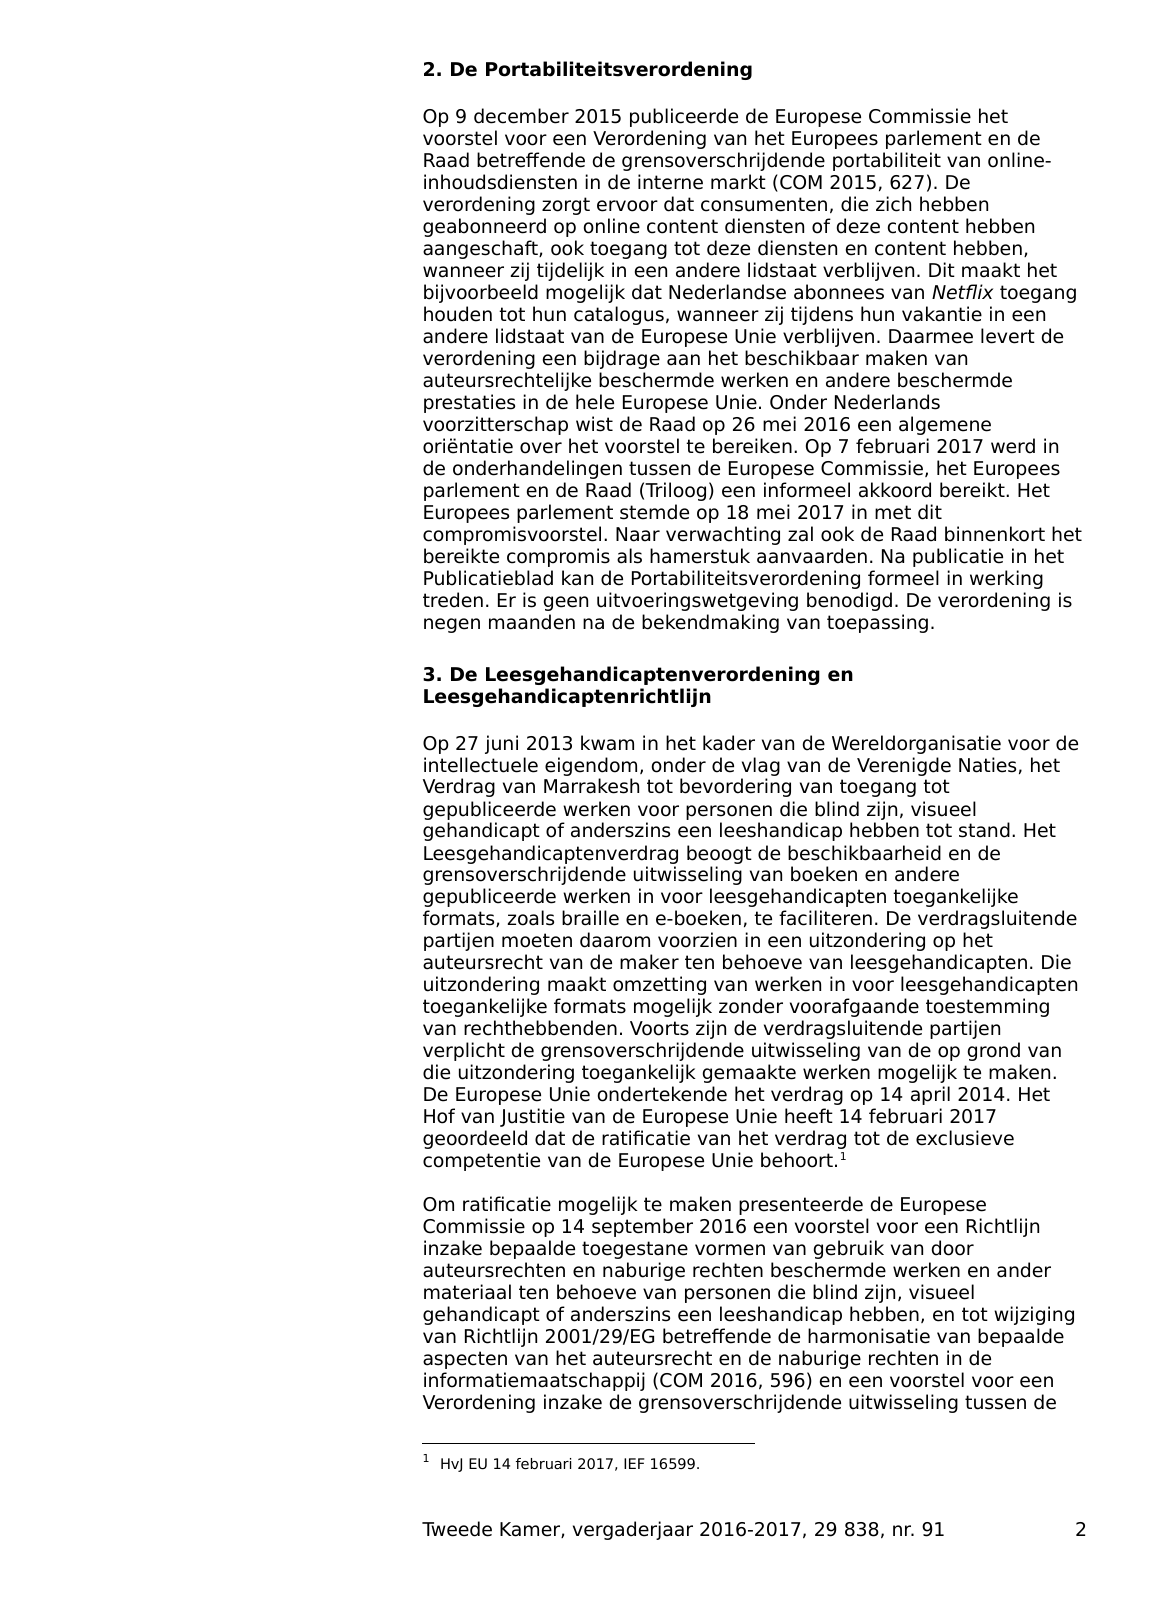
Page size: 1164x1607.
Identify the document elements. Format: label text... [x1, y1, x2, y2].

subtitle 3. De Leesgehandicaptenverordening en Leesgehandicaptenrichtlijn [422, 663, 1087, 707]
text Om ratificatie mogelijk te maken presenteerde de Europese Commissie op 14 september 2016 een voorstel voor een Richtlijn inzake bepaalde toegestane vormen van gebruik van door auteursrechten en naburige rechten beschermde werken en ander materiaal ten behoeve van personen die blind zijn, visueel gehandicapt of anderszins een leeshandicap hebben, en tot wijziging van Richtlijn 2001/29/EG betreffende de harmonisatie van bepaalde aspecten van het auteursrecht en de naburige rechten in de informatiemaatschappij (COM 2016, 596) en een voorstel voor een Verordening inzake de grensoverschrijdende uitwisseling tussen de [422, 1194, 1087, 1414]
text Op 27 juni 2013 kwam in het kader van de Wereldorganisatie voor de intellectuele eigendom, onder de vlag van de Verenigde Naties, het Verdrag van Marrakesh tot bevordering van toegang tot gepubliceerde werken voor personen die blind zijn, visueel gehandicapt of anderszins een leeshandicap hebben tot stand. Het Leesgehandicaptenverdrag beoogt de beschikbaarheid en de grensoverschrijdende uitwisseling van boeken en andere gepubliceerde werken in voor leesgehandicapten toegankelijke formats, zoals braille en e-boeken, te faciliteren. De verdragsluitende partijen moeten daarom voorzien in een uitzondering op het auteursrecht van de maker ten behoeve van leesgehandicapten. Die uitzondering maakt omzetting van werken in voor leesgehandicapten toegankelijke formats mogelijk zonder voorafgaande toestemming van rechthebbenden. Voorts zijn de verdragsluitende partijen verplicht de grensoverschrijdende uitwisseling van de op grond van die uitzondering toegankelijk gemaakte werken mogelijk te maken. De Europese Unie ondertekende het verdrag op 14 april 2014. Het Hof van Justitie van de Europese Unie heeft 14 februari 2017 geoordeeld dat de ratificatie van het verdrag tot de exclusieve competentie van de Europese Unie behoort. [422, 732, 1087, 1172]
text HvJ EU 14 februari 2017, IEF 16599. [422, 1452, 1087, 1474]
subtitle 2. De Portabiliteitsverordening [422, 59, 1087, 81]
text Op 9 december 2015 publiceerde de Europese Commissie het voorstel voor een Verordening van het Europees parlement en de Raad betreffende de grensoverschrijdende portabiliteit van online-inhoudsdiensten in de interne markt (COM 2015, 627). De verordening zorgt ervoor dat consumenten, die zich hebben geabonneerd op online content diensten of deze content hebben aangeschaft, ook toegang tot deze diensten en content hebben, wanneer zij tijdelijk in een andere lidstaat verblijven. Dit maakt het bijvoorbeeld mogelijk dat Nederlandse abonnees van Netflix toegang houden tot hun catalogus, wanneer zij tijdens hun vakantie in een andere lidstaat van de Europese Unie verblijven. Daarmee levert de verordening een bijdrage aan het beschikbaar maken van auteursrechtelijke beschermde werken en andere beschermde prestaties in de hele Europese Unie. Onder Nederlands voorzitterschap wist de Raad op 26 mei 2016 een algemene oriëntatie over het voorstel te bereiken. Op 7 februari 2017 werd in de onderhandelingen tussen de Europese Commissie, het Europees parlement en de Raad (Triloog) een informeel akkoord bereikt. Het Europees parlement stemde op 18 mei 2017 in met dit compromisvoorstel. Naar verwachting zal ook de Raad binnenkort het bereikte compromis als hamerstuk aanvaarden. Na publicatie in het Publicatieblad kan de Portabiliteitsverordening formeel in werking treden. Er is geen uitvoeringswetgeving benodigd. De verordening is negen maanden na de bekendmaking van toepassing. [422, 106, 1087, 633]
